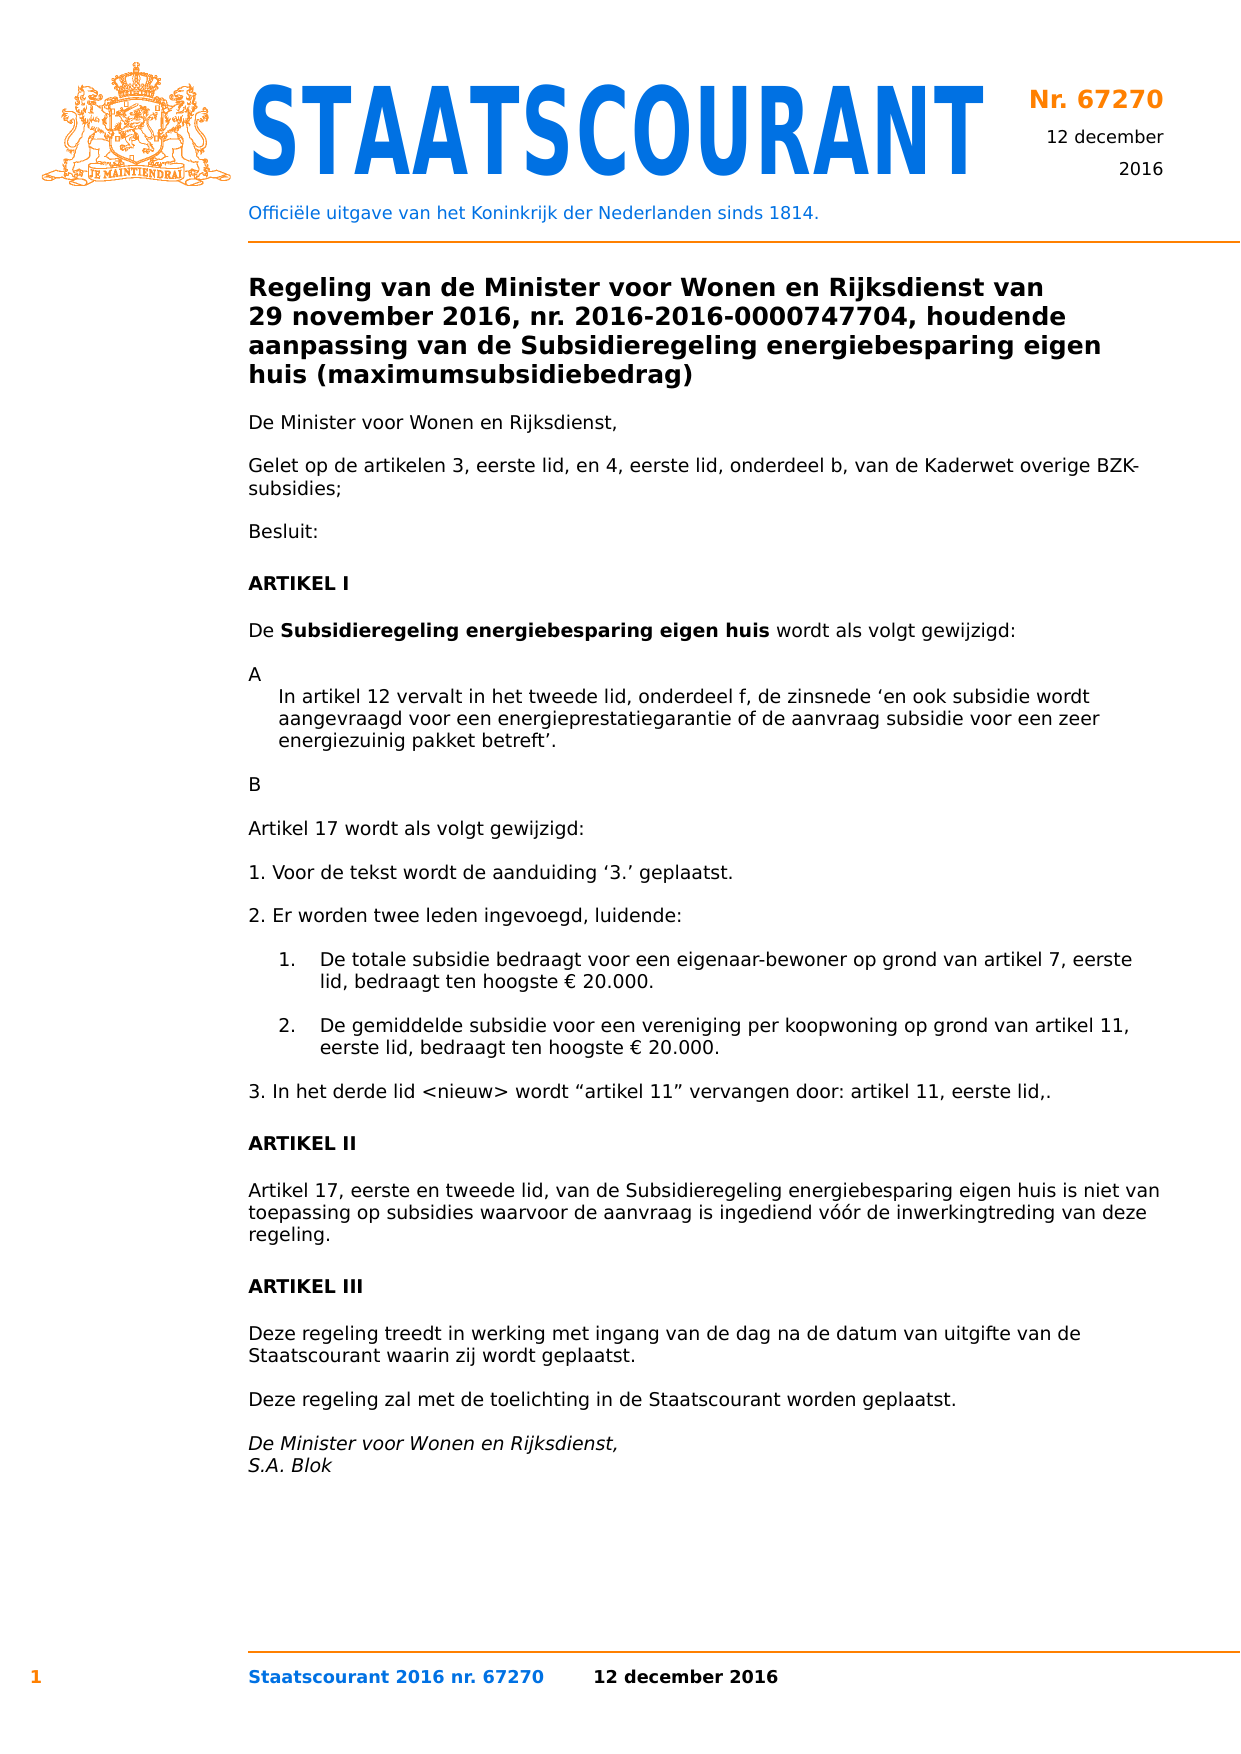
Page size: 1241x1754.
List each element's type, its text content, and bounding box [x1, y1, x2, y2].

table_header [25, 62, 248, 241]
text Deze regeling treedt in werking met ingang van de dag na de datum van uitgifte van de Staatscourant waarin zij wordt geplaatst. [248, 1323, 1163, 1367]
table_header STAATSCOURANT [248, 62, 998, 203]
text 3. In het derde lid <nieuw> wordt “artikel 11” vervangen door: artikel 11, eerste lid,. [248, 1081, 1163, 1103]
text A [248, 664, 1163, 686]
subtitle Regeling van de Minister voor Wonen en Rijksdienst van 29 november 2016, nr. 2016-2016-0000747704, houdende aanpassing van de Subsidieregeling energiebesparing eigen huis (maximumsubsidiebedrag) [248, 273, 1163, 390]
text Gelet op de artikelen 3, eerste lid, en 4, eerste lid, onderdeel b, van de Kaderwet overige BZK-subsidies; [248, 455, 1163, 499]
subtitle ARTIKEL III [248, 1276, 1163, 1298]
text Artikel 17 wordt als volgt gewijzigd: [248, 818, 1163, 840]
text In artikel 12 vervalt in het tweede lid, onderdeel f, de zinsnede ‘en ook subsidie wordt aangevraagd voor een energieprestatiegarantie of de aanvraag subsidie voor een zeer energiezuinig pakket betreft’. [278, 686, 1163, 752]
text B [248, 774, 1163, 796]
text Deze regeling zal met de toelichting in de Staatscourant worden geplaatst. [248, 1389, 1163, 1411]
picture [41, 62, 231, 186]
subtitle ARTIKEL II [248, 1133, 1163, 1155]
text De Minister voor Wonen en Rijksdienst, [248, 412, 1163, 433]
table_cell 12 december [998, 121, 1240, 153]
text Besluit: [248, 521, 1163, 543]
text 1. De totale subsidie bedraagt voor een eigenaar-bewoner op grond van artikel 7, eerste lid, bedraagt ten hoogste € 20.000. [278, 949, 1163, 993]
table_cell 2016 [998, 153, 1240, 203]
text 1. Voor de tekst wordt de aanduiding ‘3.’ geplaatst. [248, 862, 1163, 883]
text 2. Er worden twee leden ingevoegd, luidende: [248, 905, 1163, 927]
text 2. De gemiddelde subsidie voor een vereniging per koopwoning op grond van artikel 11, eerste lid, bedraagt ten hoogste € 20.000. [278, 1015, 1163, 1059]
text De Subsidieregeling energiebesparing eigen huis wordt als volgt gewijzigd: [248, 620, 1163, 642]
subtitle ARTIKEL I [248, 573, 1163, 595]
text De Minister voor Wonen en Rijksdienst, S.A. Blok [248, 1432, 1163, 1476]
table_cell Officiële uitgave van het Koninkrijk der Nederlanden sinds 1814. [248, 203, 1240, 241]
table_header Nr. 67270 [998, 62, 1240, 121]
text Artikel 17, eerste en tweede lid, van de Subsidieregeling energiebesparing eigen huis is niet van toepassing op subsidies waarvoor de aanvraag is ingediend vóór de inwerkingtreding van deze regeling. [248, 1180, 1163, 1246]
